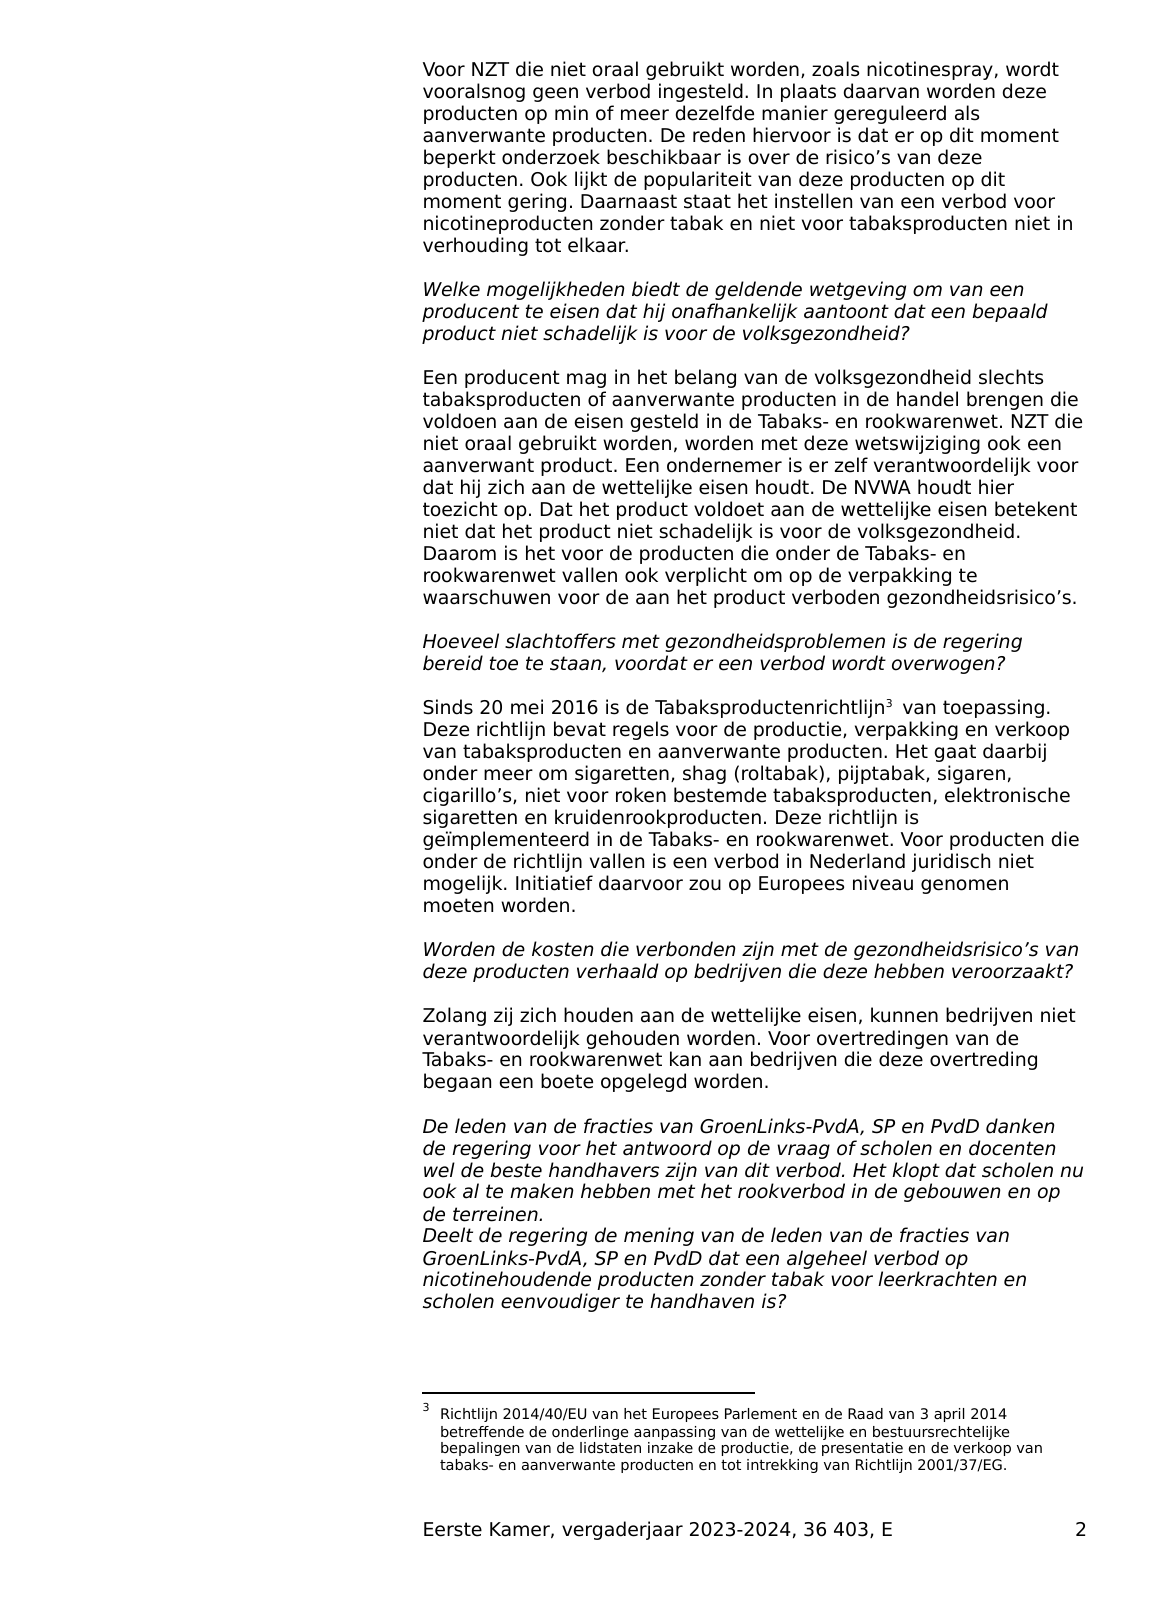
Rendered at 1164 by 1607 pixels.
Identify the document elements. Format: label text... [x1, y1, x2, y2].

text Zolang zij zich houden aan de wettelijke eisen, kunnen bedrijven niet verantwoordelijk gehouden worden. Voor overtredingen van de Tabaks- en rookwarenwet kan aan bedrijven die deze overtreding begaan een boete opgelegd worden. [422, 1005, 1087, 1093]
subtitle Worden de kosten die verbonden zijn met de gezondheidsrisico’s van deze producten verhaald op bedrijven die deze hebben veroorzaakt? [422, 939, 1087, 983]
subtitle Welke mogelijkheden biedt de geldende wetgeving om van een producent te eisen dat hij onafhankelijk aantoont dat een bepaald product niet schadelijk is voor de volksgezondheid? [422, 279, 1087, 345]
text Sinds 20 mei 2016 is de Tabaksproductenrichtlijn van toepassing. Deze richtlijn bevat regels voor de productie, verpakking en verkoop van tabaksproducten en aanverwante producten. Het gaat daarbij onder meer om sigaretten, shag (roltabak), pijptabak, sigaren, cigarillo’s, niet voor roken bestemde tabaksproducten, elektronische sigaretten en kruidenrookproducten. Deze richtlijn is geïmplementeerd in de Tabaks- en rookwarenwet. Voor producten die onder de richtlijn vallen is een verbod in Nederland juridisch niet mogelijk. Initiatief daarvoor zou op Europees niveau genomen moeten worden. [422, 697, 1087, 917]
text Deelt de regering de mening van de leden van de fracties van GroenLinks-PvdA, SP en PvdD dat een algeheel verbod op nicotinehoudende producten zonder tabak voor leerkrachten en scholen eenvoudiger te handhaven is? [422, 1225, 1087, 1313]
text Een producent mag in het belang van de volksgezondheid slechts tabaksproducten of aanverwante producten in de handel brengen die voldoen aan de eisen gesteld in de Tabaks- en rookwarenwet. NZT die niet oraal gebruikt worden, worden met deze wetswijziging ook een aanverwant product. Een ondernemer is er zelf verantwoordelijk voor dat hij zich aan de wettelijke eisen houdt. De NVWA houdt hier toezicht op. Dat het product voldoet aan de wettelijke eisen betekent niet dat het product niet schadelijk is voor de volksgezondheid. Daarom is het voor de producten die onder de Tabaks- en rookwarenwet vallen ook verplicht om op de verpakking te waarschuwen voor de aan het product verboden gezondheidsrisico’s. [422, 367, 1087, 609]
text Richtlijn 2014/40/EU van het Europees Parlement en de Raad van 3 april 2014 betreffende de onderlinge aanpassing van de wettelijke en bestuursrechtelijke bepalingen van de lidstaten inzake de productie, de presentatie en de verkoop van tabaks- en aanverwante producten en tot intrekking van Richtlijn 2001/37/EG. [422, 1402, 1087, 1474]
subtitle Hoeveel slachtoffers met gezondheidsproblemen is de regering bereid toe te staan, voordat er een verbod wordt overwogen? [422, 631, 1087, 675]
text De leden van de fracties van GroenLinks-PvdA, SP en PvdD danken de regering voor het antwoord op de vraag of scholen en docenten wel de beste handhavers zijn van dit verbod. Het klopt dat scholen nu ook al te maken hebben met het rookverbod in de gebouwen en op de terreinen. [422, 1116, 1087, 1225]
text Voor NZT die niet oraal gebruikt worden, zoals nicotinespray, wordt vooralsnog geen verbod ingesteld. In plaats daarvan worden deze producten op min of meer dezelfde manier gereguleerd als aanverwante producten. De reden hiervoor is dat er op dit moment beperkt onderzoek beschikbaar is over de risico’s van deze producten. Ook lijkt de populariteit van deze producten op dit moment gering. Daarnaast staat het instellen van een verbod voor nicotineproducten zonder tabak en niet voor tabaksproducten niet in verhouding tot elkaar. [422, 59, 1087, 257]
